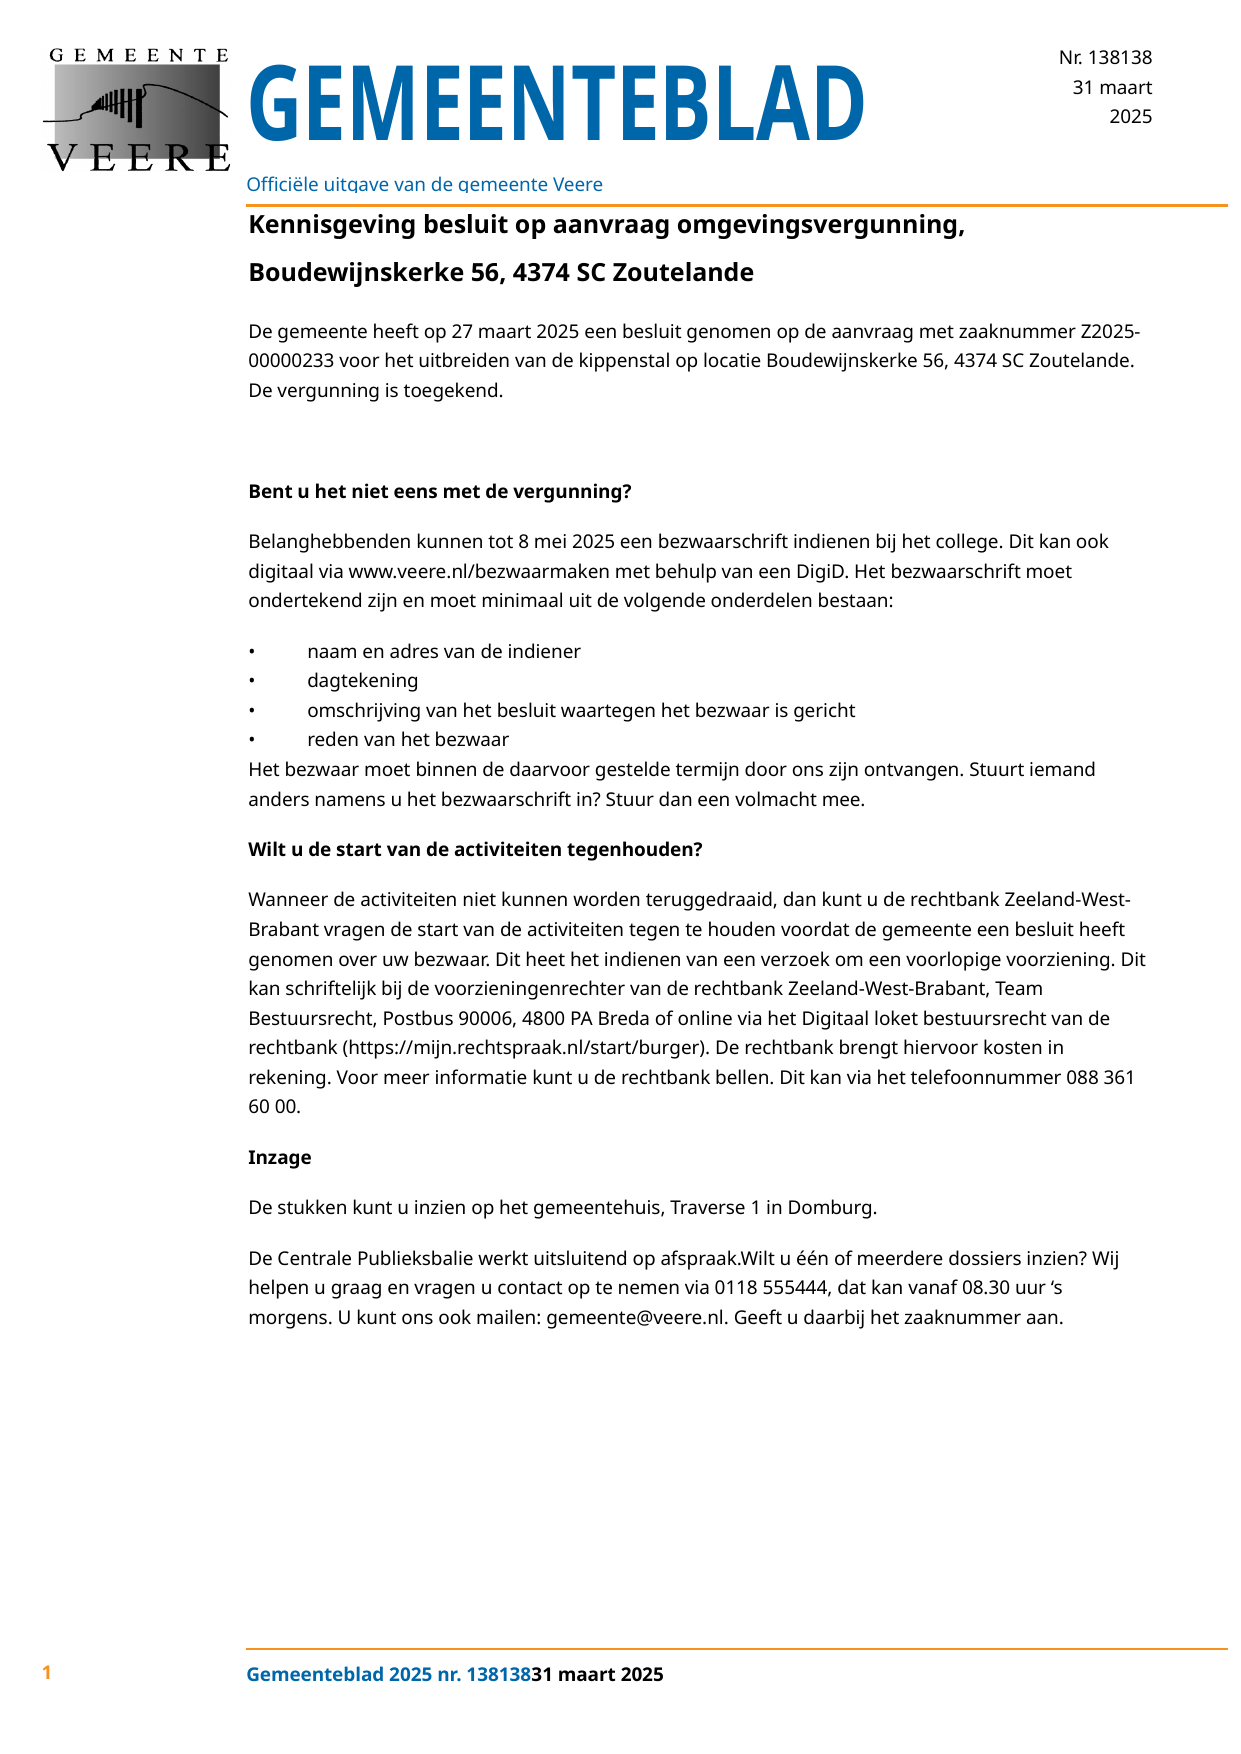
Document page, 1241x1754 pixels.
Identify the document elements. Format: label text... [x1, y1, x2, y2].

text De gemeente heeft op 27 maart 2025 een besluit genomen op de aanvraag met zaaknummer Z2025-00000233 voor het uitbreiden van de kippenstal op locatie Boudewijnskerke 56, 4374 SC Zoutelande. De vergunning is toegekend. [248, 318, 1152, 403]
text Wanneer de activiteiten niet kunnen worden teruggedraaid, dan kunt u de rechtbank Zeeland-West-Brabant vragen de start van de activiteiten tegen te houden voordat de gemeente een besluit heeft genomen over uw bezwaar. Dit heet het indienen van een verzoek om een voorlopige voorziening. Dit kan schriftelijk bij de voorzieningenrechter van de rechtbank Zeeland-West-Brabant, Team Bestuursrecht, Postbus 90006, 4800 PA Breda of online via het Digitaal loket bestuursrecht van de rechtbank (https://mijn.rechtspraak.nl/start/burger). De rechtbank brengt hiervoor kosten in rekening. Voor meer informatie kunt u de rechtbank bellen. Dit kan via het telefoonnummer 088 361 60 00. [248, 887, 1152, 1119]
text Wilt u de start van de activiteiten tegenhouden? [248, 836, 1152, 862]
text Inzage [248, 1144, 1152, 1170]
text De Centrale Publieksbalie werkt uitsluitend op afspraak.Wilt u één of meerdere dossiers inzien? Wij helpen u graag en vragen u contact op te nemen via 0118 555444, dat kan vanaf 08.30 uur ‘s morgens. U kunt ons ook mailen: gemeente@veere.nl. Geeft u daarbij het zaaknummer aan. [248, 1245, 1152, 1330]
text Belanghebbenden kunnen tot 8 mei 2025 een bezwaarschrift indienen bij het college. Dit kan ook digitaal via www.veere.nl/bezwaarmaken met behulp van een DigiD. Het bezwaarschrift moet ondertekend zijn en moet minimaal uit de volgende onderdelen bestaan: [248, 528, 1152, 613]
text Bent u het niet eens met de vergunning? [248, 478, 1152, 504]
picture [41, 47, 231, 172]
text Het bezwaar moet binnen de daarvoor gestelde termijn door ons zijn ontvangen. Stuurt iemand anders namens u het bezwaarschrift in? Stuur dan een volmacht mee. [248, 756, 1152, 812]
text Kennisgeving besluit op aanvraag omgevingsvergunning, Boudewijnskerke 56, 4374 SC Zoutelande [248, 207, 1152, 288]
list reden van het bezwaar [248, 727, 1152, 752]
list dagtekening [248, 667, 1152, 693]
list naam en adres van de indiener [248, 638, 1152, 664]
list omschrijving van het besluit waartegen het bezwaar is gericht [248, 697, 1152, 723]
text De stukken kunt u inzien op het gemeentehuis, Traverse 1 in Domburg. [248, 1194, 1152, 1220]
